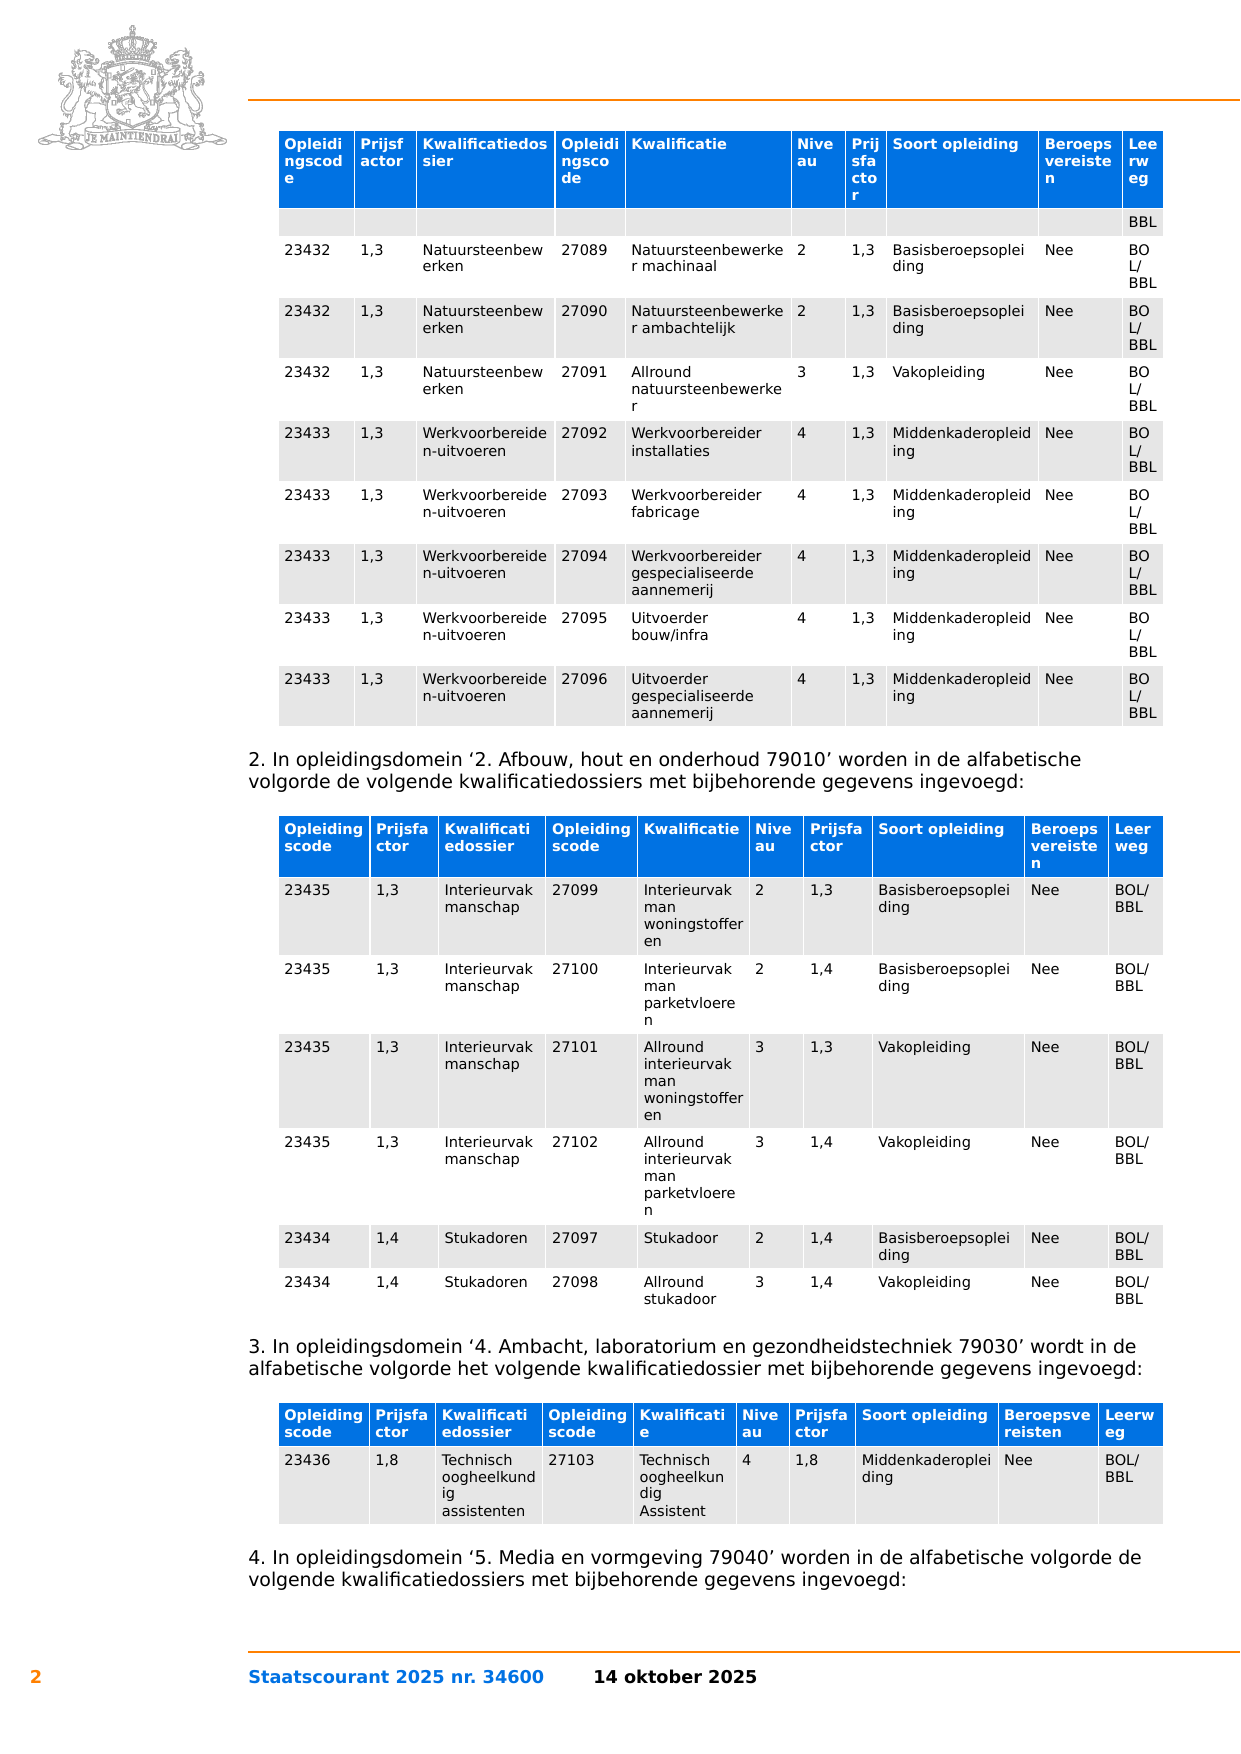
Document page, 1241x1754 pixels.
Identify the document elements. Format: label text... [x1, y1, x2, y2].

table_cell Natuursteenbewerken [417, 237, 554, 297]
table_header Soort opleiding [856, 1403, 998, 1446]
table_cell 3 [792, 359, 845, 420]
table_cell 1,3 [846, 544, 886, 604]
table_cell Nee [1039, 359, 1122, 420]
table_cell Interieurvakman parketvloeren [638, 956, 749, 1033]
table_cell Nee [1039, 666, 1122, 726]
table_cell [355, 209, 416, 236]
table_cell 1,3 [846, 298, 886, 358]
table_cell Nee [1039, 544, 1122, 604]
table_cell BOL/BBL [1109, 1130, 1163, 1224]
table_header Kwalificatiedossier [439, 816, 545, 877]
table_cell [626, 209, 791, 236]
table_header Prijsfactor [804, 816, 872, 877]
table_cell 4 [792, 544, 845, 604]
table_cell 3 [750, 1034, 803, 1128]
table_cell 27092 [556, 421, 625, 481]
table_cell 1,4 [804, 956, 872, 1033]
table_cell [887, 209, 1038, 236]
table_header Soort opleiding [873, 816, 1024, 877]
table_cell 27098 [546, 1269, 637, 1313]
table_header Kwalificatiedossier [436, 1403, 542, 1446]
table_header Kwalificatie [626, 131, 791, 208]
table_cell 23432 [279, 359, 354, 420]
table_cell 1,8 [370, 1447, 435, 1524]
table_cell 3 [750, 1269, 803, 1313]
table_cell 4 [792, 482, 845, 542]
table_cell Middenkaderopleiding [856, 1447, 998, 1524]
table_cell Werkvoorbereider installaties [626, 421, 791, 481]
table_cell Werkvoorbereiden-uitvoeren [417, 605, 554, 665]
table_cell Nee [1039, 421, 1122, 481]
table_cell Middenkaderopleiding [887, 666, 1038, 726]
table_cell BOL/BBL [1109, 1034, 1163, 1128]
table_cell 2 [750, 956, 803, 1033]
table_cell [1039, 209, 1122, 236]
table_cell 27099 [546, 878, 637, 955]
table_cell Uitvoerder bouw/infra [626, 605, 791, 665]
table_cell Middenkaderopleiding [887, 544, 1038, 604]
table_cell 1,4 [804, 1130, 872, 1224]
table_cell Nee [1025, 956, 1108, 1033]
table_cell BOL/BBL [1123, 482, 1163, 542]
table_cell 23433 [279, 482, 354, 542]
table_header Beroepsvereisten [1025, 816, 1108, 877]
table_cell BOL/BBL [1123, 544, 1163, 604]
table_cell BOL/BBL [1109, 1225, 1163, 1268]
table_cell BOL/BBL [1123, 421, 1163, 481]
table_cell 1,3 [804, 1034, 872, 1128]
table_cell Interieurvakman woningstofferen [638, 878, 749, 955]
table_cell Werkvoorbereider fabricage [626, 482, 791, 542]
table_header Soort opleiding [887, 131, 1038, 208]
table_cell 4 [792, 605, 845, 665]
table_cell [792, 209, 845, 236]
table_cell Werkvoorbereiden-uitvoeren [417, 482, 554, 542]
table_cell Nee [1025, 1130, 1108, 1224]
table_cell 1,3 [355, 482, 416, 542]
table_cell 1,3 [355, 544, 416, 604]
table_cell Nee [1039, 237, 1122, 297]
table_cell Allround interieurvakman parketvloeren [638, 1130, 749, 1224]
table_cell BOL/BBL [1123, 605, 1163, 665]
table_cell 27094 [556, 544, 625, 604]
table_cell Nee [1039, 298, 1122, 358]
table_cell Vakopleiding [873, 1269, 1024, 1313]
table_cell 23433 [279, 421, 354, 481]
table_cell Technisch oogheelkundig Assistent [634, 1447, 736, 1524]
table_cell Interieurvakmanschap [439, 878, 545, 955]
table_cell 23432 [279, 298, 354, 358]
table_cell 23436 [279, 1447, 369, 1524]
table_cell 27100 [546, 956, 637, 1033]
table_header Leerweg [1123, 131, 1163, 208]
table_cell BOL/BBL [1123, 666, 1163, 726]
table_cell Werkvoorbereiden-uitvoeren [417, 421, 554, 481]
table_cell 23435 [279, 1034, 369, 1128]
table_header Prijsfactor [371, 816, 438, 877]
table_cell 1,3 [846, 666, 886, 726]
table_header Opleidingscode [556, 131, 625, 208]
table_cell Interieurvakmanschap [439, 1034, 545, 1128]
table_cell 1,3 [355, 605, 416, 665]
table_cell Allround stukadoor [638, 1269, 749, 1313]
table_header Leerweg [1109, 816, 1163, 877]
text 4. In opleidingsdomein ‘5. Media en vormgeving 79040’ worden in de alfabetische volgorde de volgende kwalificatiedossiers met bijbehorende gegevens ingevoegd: [248, 1547, 1163, 1591]
table_cell 1,3 [371, 1130, 438, 1224]
table_header Prijsfactor [846, 131, 886, 208]
table_header Prijsfactor [790, 1403, 855, 1446]
table_cell Vakopleiding [887, 359, 1038, 420]
table_cell Technisch oogheelkundig assistenten [436, 1447, 542, 1524]
table_cell Vakopleiding [873, 1130, 1024, 1224]
table_cell 1,3 [846, 421, 886, 481]
table_header Prijsfactor [370, 1403, 435, 1446]
table_cell Nee [999, 1447, 1098, 1524]
table_cell 1,3 [846, 605, 886, 665]
table_header Prijsfactor [355, 131, 416, 208]
table_cell Werkvoorbereider gespecialiseerde aannemerij [626, 544, 791, 604]
table_cell 4 [792, 666, 845, 726]
table_cell 27093 [556, 482, 625, 542]
table_cell 1,3 [355, 666, 416, 726]
table_cell 1,3 [355, 298, 416, 358]
table_cell 1,3 [804, 878, 872, 955]
table_cell 27102 [546, 1130, 637, 1224]
table_cell Werkvoorbereiden-uitvoeren [417, 544, 554, 604]
table_cell Interieurvakmanschap [439, 1130, 545, 1224]
table_header Opleidingscode [546, 816, 637, 877]
table_cell 27103 [543, 1447, 633, 1524]
table_cell 27090 [556, 298, 625, 358]
table_cell 23435 [279, 956, 369, 1033]
table_cell Interieurvakmanschap [439, 956, 545, 1033]
table_cell Natuursteenbewerker ambachtelijk [626, 298, 791, 358]
table_cell 1,3 [846, 482, 886, 542]
table_cell 1,3 [371, 878, 438, 955]
table_cell Middenkaderopleiding [887, 482, 1038, 542]
table_header Opleidingscode [543, 1403, 633, 1446]
table_cell 2 [792, 237, 845, 297]
table_cell Nee [1039, 605, 1122, 665]
table_header Niveau [792, 131, 845, 208]
table_cell Nee [1039, 482, 1122, 542]
table_cell 2 [792, 298, 845, 358]
text 3. In opleidingsdomein ‘4. Ambacht, laboratorium en gezondheidstechniek 79030’ wordt in de alfabetische volgorde het volgende kwalificatiedossier met bijbehorende gegevens ingevoegd: [248, 1336, 1163, 1379]
table_cell BOL/BBL [1109, 956, 1163, 1033]
table_header Beroepsvereisten [1039, 131, 1122, 208]
table_cell 27097 [546, 1225, 637, 1268]
table_cell 2 [750, 878, 803, 955]
table_cell 23434 [279, 1269, 369, 1313]
table_cell 23434 [279, 1225, 369, 1268]
table_cell 23435 [279, 1130, 369, 1224]
picture [38, 25, 227, 150]
table_cell 1,3 [846, 359, 886, 420]
table_cell [417, 209, 554, 236]
table_header Opleidingscode [279, 1403, 369, 1446]
table_header Niveau [737, 1403, 789, 1446]
table_cell 23432 [279, 237, 354, 297]
table_cell 27096 [556, 666, 625, 726]
table_cell [556, 209, 625, 236]
table_cell 4 [792, 421, 845, 481]
table_cell Stukadoren [439, 1225, 545, 1268]
table_cell 3 [750, 1130, 803, 1224]
table_cell 1,3 [355, 237, 416, 297]
table_cell Vakopleiding [873, 1034, 1024, 1128]
table_cell Middenkaderopleiding [887, 605, 1038, 665]
table_header Niveau [750, 816, 803, 877]
table_cell 27095 [556, 605, 625, 665]
table_cell BOL/BBL [1109, 1269, 1163, 1313]
table_cell 1,4 [804, 1225, 872, 1268]
table_cell 4 [737, 1447, 789, 1524]
table_cell Basisberoepsopleiding [873, 1225, 1024, 1268]
table_cell 1,4 [371, 1225, 438, 1268]
table_header Opleidingscode [279, 131, 354, 208]
table_cell Stukadoren [439, 1269, 545, 1313]
table_cell 27101 [546, 1034, 637, 1128]
table_cell Natuursteenbewerker machinaal [626, 237, 791, 297]
table_cell Allround interieurvakman woningstofferen [638, 1034, 749, 1128]
text 2. In opleidingsdomein ‘2. Afbouw, hout en onderhoud 79010’ worden in de alfabetische volgorde de volgende kwalificatiedossiers met bijbehorende gegevens ingevoegd: [248, 749, 1163, 793]
table_cell Basisberoepsopleiding [873, 956, 1024, 1033]
table_cell BOL/BBL [1099, 1447, 1163, 1524]
table_header Beroepsvereisten [999, 1403, 1098, 1446]
table_header Kwalificatie [638, 816, 749, 877]
table_cell BOL/BBL [1123, 298, 1163, 358]
table_cell Allround natuursteenbewerker [626, 359, 791, 420]
table_cell 1,3 [355, 421, 416, 481]
table_cell 1,8 [790, 1447, 855, 1524]
table_cell Nee [1025, 1225, 1108, 1268]
table_cell Natuursteenbewerken [417, 359, 554, 420]
table_cell 23433 [279, 544, 354, 604]
table_header Leerweg [1099, 1403, 1163, 1446]
table_cell Uitvoerder gespecialiseerde aannemerij [626, 666, 791, 726]
table_cell 1,4 [804, 1269, 872, 1313]
table_cell 1,3 [371, 956, 438, 1033]
table_cell 27091 [556, 359, 625, 420]
table_cell BOL/BBL [1123, 237, 1163, 297]
table_cell BBL [1123, 209, 1163, 236]
table_cell BOL/BBL [1123, 359, 1163, 420]
table_cell 27089 [556, 237, 625, 297]
table_cell Basisberoepsopleiding [887, 237, 1038, 297]
table_header Kwalificatie [634, 1403, 736, 1446]
table_cell [279, 209, 354, 236]
table_cell [846, 209, 886, 236]
table_cell 23433 [279, 666, 354, 726]
table_cell Nee [1025, 878, 1108, 955]
table_cell 1,3 [355, 359, 416, 420]
table_cell 1,3 [371, 1034, 438, 1128]
table_cell 2 [750, 1225, 803, 1268]
table_cell Stukadoor [638, 1225, 749, 1268]
table_cell Nee [1025, 1034, 1108, 1128]
table_cell Basisberoepsopleiding [873, 878, 1024, 955]
table_cell Werkvoorbereiden-uitvoeren [417, 666, 554, 726]
table_cell 1,4 [371, 1269, 438, 1313]
table_header Opleidingscode [279, 816, 369, 877]
table_cell 23435 [279, 878, 369, 955]
table_cell Middenkaderopleiding [887, 421, 1038, 481]
table_cell Natuursteenbewerken [417, 298, 554, 358]
table_cell Basisberoepsopleiding [887, 298, 1038, 358]
table_cell BOL/BBL [1109, 878, 1163, 955]
table_cell 1,3 [846, 237, 886, 297]
table_header Kwalificatiedossier [417, 131, 554, 208]
table_cell Nee [1025, 1269, 1108, 1313]
table_cell 23433 [279, 605, 354, 665]
